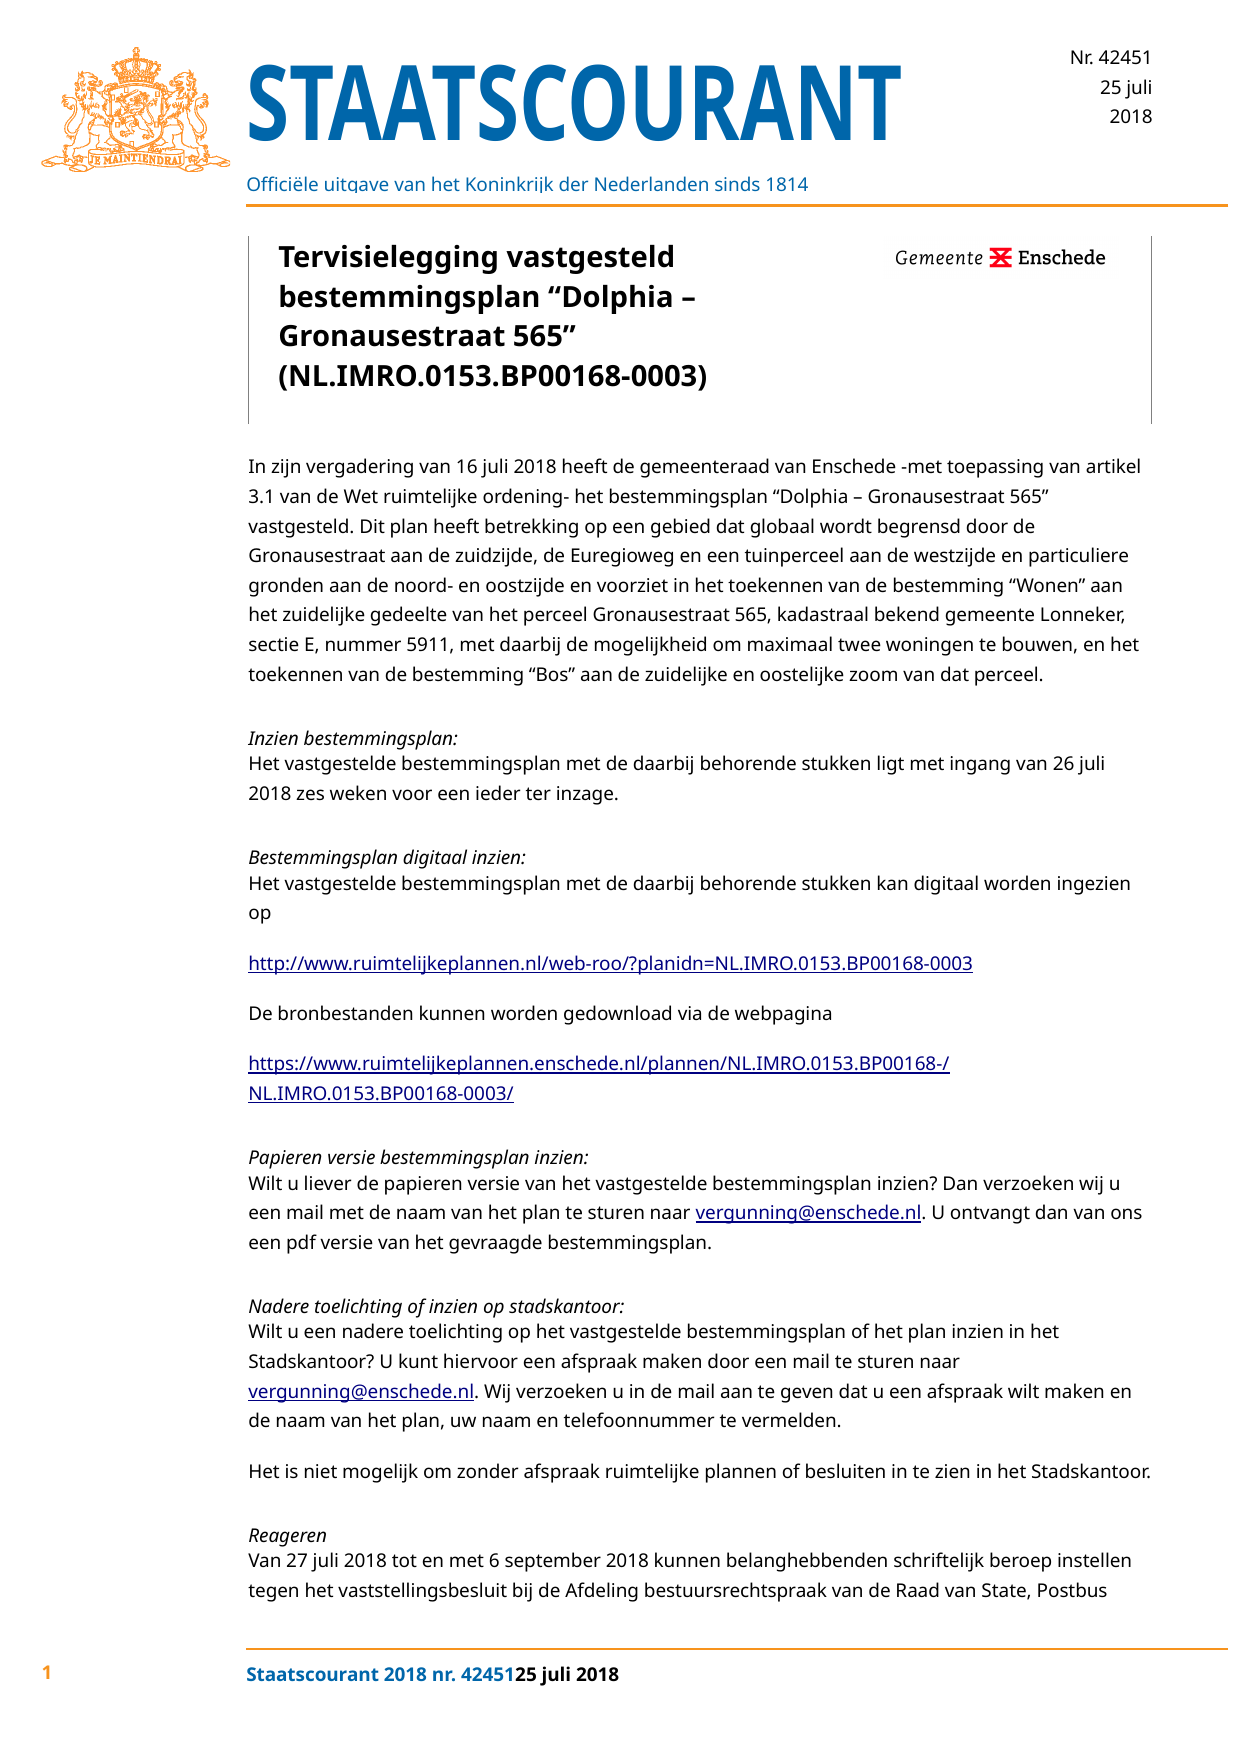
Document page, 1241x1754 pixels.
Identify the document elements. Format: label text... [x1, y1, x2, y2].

table_header [850, 236, 1151, 424]
text Het vastgestelde bestemmingsplan met de daarbij behorende stukken kan digitaal worden ingezien op [248, 870, 1152, 925]
text Het vastgestelde bestemmingsplan met de daarbij behorende stukken ligt met ingang van 26 juli 2018 zes weken voor een ieder ter inzage. [248, 750, 1152, 806]
text In zijn vergadering van 16 juli 2018 heeft de gemeenteraad van Enschede -met toepassing van artikel 3.1 van de Wet ruimtelijke ordening- het bestemmingsplan “Dolphia – Gronausestraat 565” vastgesteld. Dit plan heeft betrekking op een gebied dat globaal wordt begrensd door de Gronausestraat aan de zuidzijde, de Euregioweg en een tuinperceel aan de westzijde en particuliere gronden aan de noord- en oostzijde en voorziet in het toekennen van de bestemming “Wonen” aan het zuidelijke gedeelte van het perceel Gronausestraat 565, kadastraal bekend gemeente Lonneker, sectie E, nummer 5911, met daarbij de mogelijkheid om maximaal twee woningen te bouwen, en het toekennen van de bestemming “Bos” aan de zuidelijke en oostelijke zoom van dat perceel. [248, 454, 1152, 686]
text Van 27 juli 2018 tot en met 6 september 2018 kunnen belanghebbenden schriftelijk beroep instellen tegen het vaststellingsbesluit bij de Afdeling bestuursrechtspraak van de Raad van State, Postbus [248, 1547, 1152, 1603]
text Het is niet mogelijk om zonder afspraak ruimtelijke plannen of besluiten in te zien in het Stadskantoor. [248, 1458, 1152, 1483]
text Bestemmingsplan digitaal inzien: [248, 844, 1152, 870]
text Nadere toelichting of inzien op stadskantoor: [248, 1293, 1152, 1319]
picture [882, 236, 1119, 279]
text Wilt u een nadere toelichting op het vastgestelde bestemmingsplan of het plan inzien in het Stadskantoor? U kunt hiervoor een afspraak maken door een mail te sturen naar vergunning@enschede.nl. Wij verzoeken u in de mail aan te geven dat u een afspraak wilt maken en de naam van het plan, uw naam en telefoonnummer te vermelden. [248, 1319, 1152, 1433]
text Wilt u liever de papieren versie van het vastgestelde bestemmingsplan inzien? Dan verzoeken wij u een mail met de naam van het plan te sturen naar vergunning@enschede.nl. U ontvangt dan van ons een pdf versie van het gevraagde bestemmingsplan. [248, 1170, 1152, 1255]
text Papieren versie bestemmingsplan inzien: [248, 1144, 1152, 1170]
text Inzien bestemmingsplan: [248, 725, 1152, 750]
picture [41, 47, 231, 172]
text http://www.ruimtelijkeplannen.nl/web-roo/?planidn=NL.IMRO.0153.BP00168-0003 [248, 950, 1152, 975]
text https://www.ruimtelijkeplannen.enschede.nl/plannen/NL.IMRO.0153.BP00168-/NL.IMRO.0153.BP00168-0003/ [248, 1051, 1152, 1106]
text Reageren [248, 1522, 1152, 1547]
text De bronbestanden kunnen worden gedownload via de webpagina [248, 1000, 1152, 1026]
table_header Tervisielegging vastgesteld bestemmingsplan “Dolphia – Gronausestraat 565” (NL.IMRO.0153.BP00168-0003) [249, 236, 850, 424]
